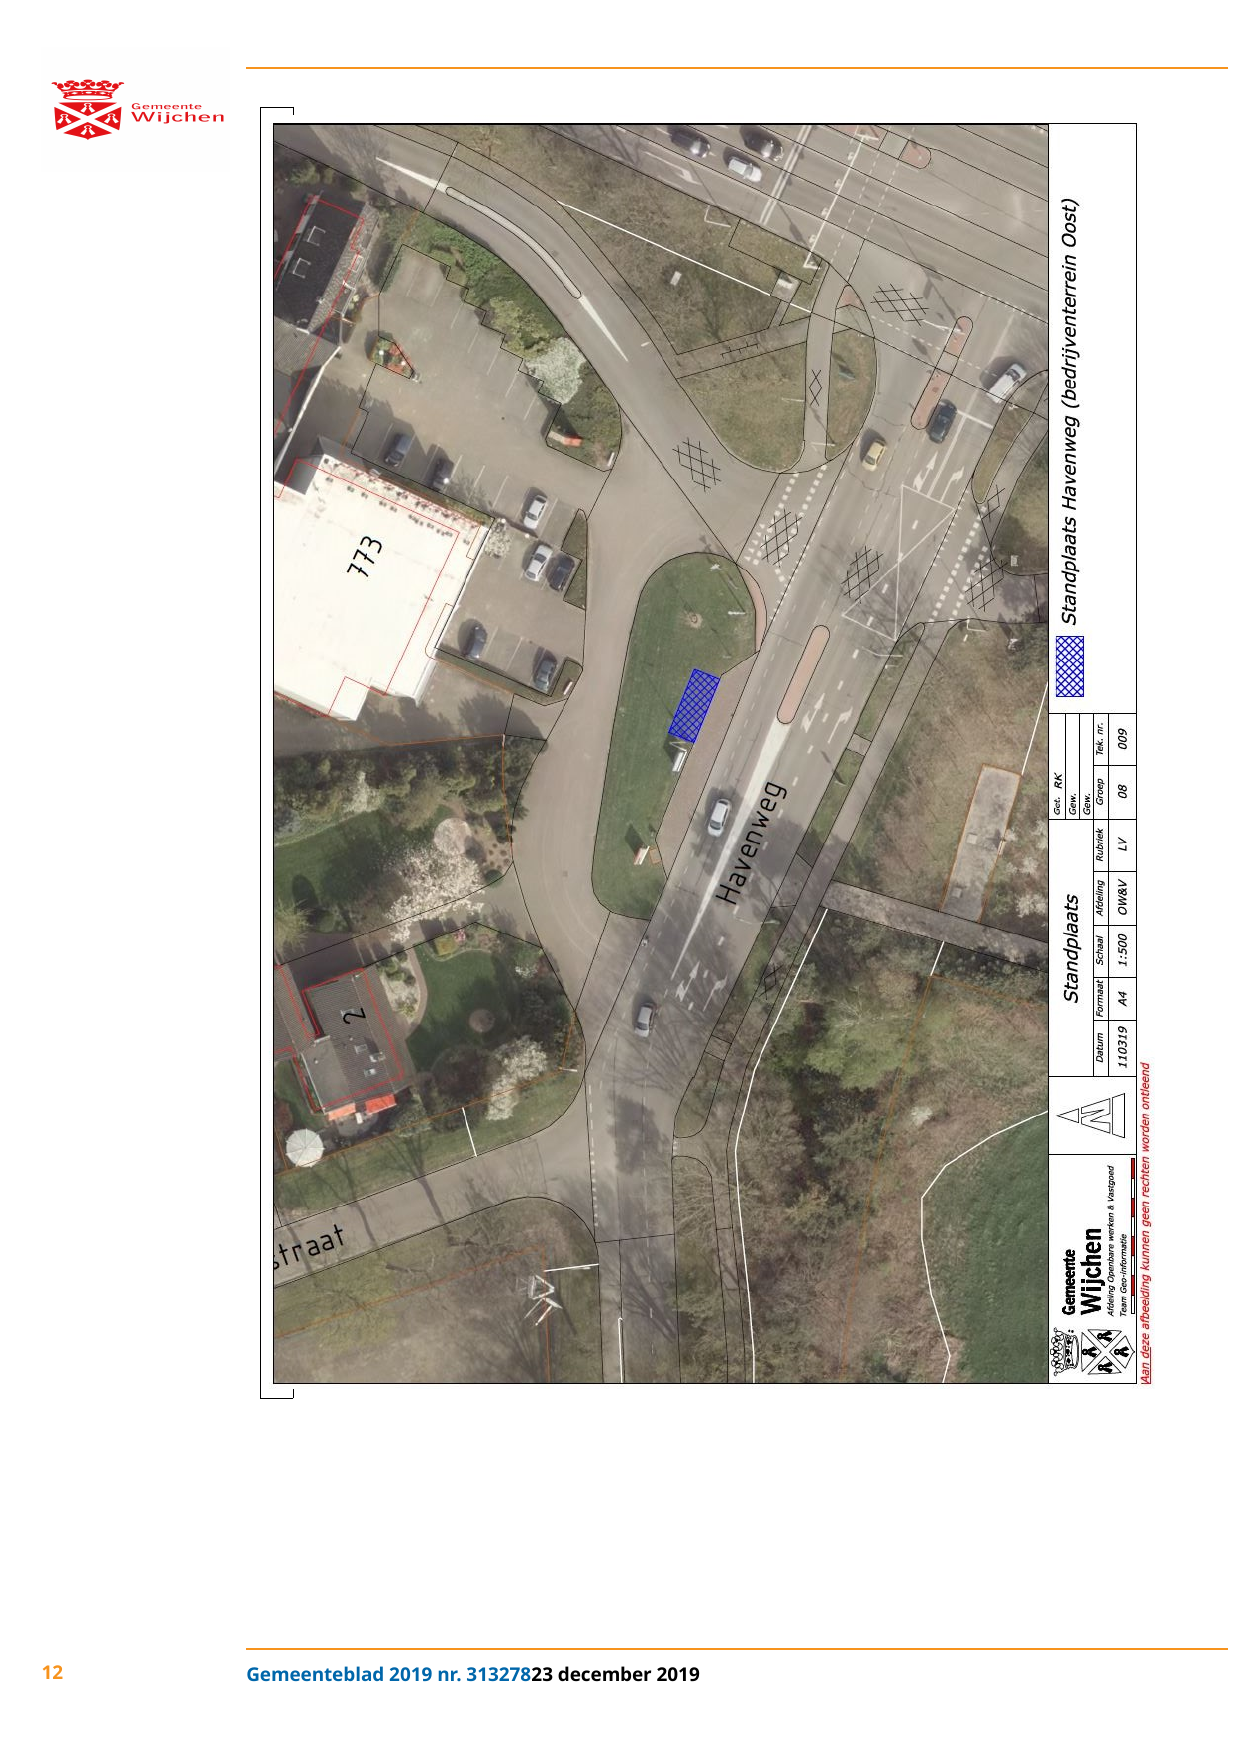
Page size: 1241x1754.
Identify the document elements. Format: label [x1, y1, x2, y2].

picture [268, 115, 1155, 1389]
picture [41, 47, 231, 172]
